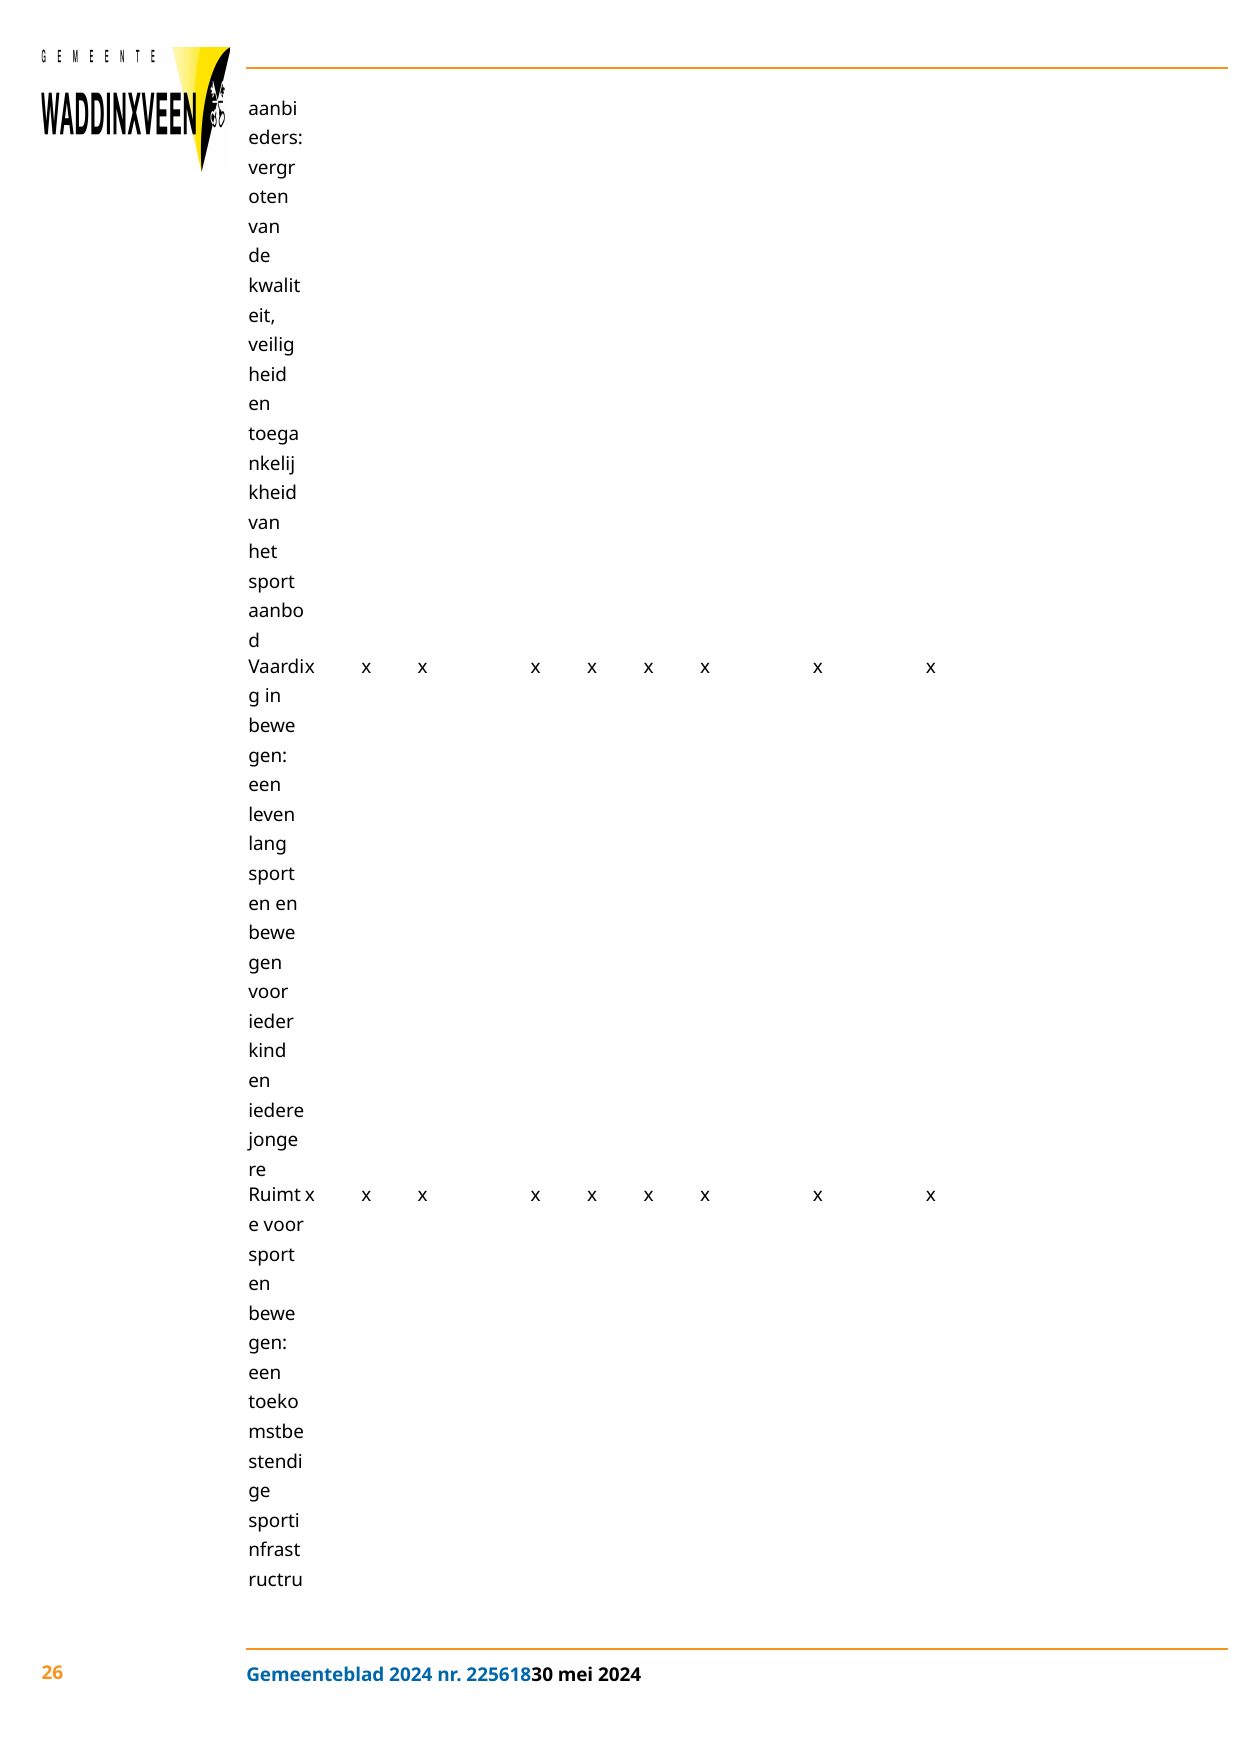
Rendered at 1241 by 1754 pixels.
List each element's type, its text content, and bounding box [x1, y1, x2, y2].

table_cell [1039, 653, 1095, 1182]
table_cell [982, 95, 1038, 653]
table_cell [643, 95, 700, 653]
table_cell [756, 1182, 813, 1592]
table_cell [1039, 1182, 1095, 1592]
table_cell x [418, 1182, 474, 1592]
table_cell Vaardig in bewegen: een leven lang sporten en bewegen voor ieder kind en iedere jongere [248, 653, 304, 1182]
picture [41, 47, 231, 172]
table_cell x [587, 1182, 643, 1592]
table_cell [926, 95, 982, 653]
table_cell x [530, 653, 587, 1182]
table_cell [700, 95, 756, 653]
table_cell [1039, 95, 1095, 653]
table_cell [1095, 653, 1152, 1182]
table_cell x [361, 653, 417, 1182]
table_cell x [418, 653, 474, 1182]
table_cell x [813, 653, 869, 1182]
table_cell x [305, 1182, 361, 1592]
table_cell x [926, 1182, 982, 1592]
table_cell [982, 653, 1038, 1182]
table_cell [418, 95, 474, 653]
table_cell x [643, 1182, 700, 1592]
table_cell [756, 95, 813, 653]
table_cell x [361, 1182, 417, 1592]
table_cell [474, 653, 530, 1182]
table_cell x [305, 653, 361, 1182]
table_cell x [926, 653, 982, 1182]
table_cell [1095, 1182, 1152, 1592]
table_cell [1095, 95, 1152, 653]
table_cell x [530, 1182, 587, 1592]
table_cell [869, 653, 926, 1182]
table_cell x [587, 653, 643, 1182]
table_cell [813, 95, 869, 653]
table_cell [474, 1182, 530, 1592]
table_cell Ruimte voor sport en bewegen: een toekomstbestendige sportinfrastructru [248, 1182, 304, 1592]
table_cell x [813, 1182, 869, 1592]
table_cell x [700, 1182, 756, 1592]
table_cell [587, 95, 643, 653]
table_cell [869, 95, 926, 653]
table_cell [756, 653, 813, 1182]
table_cell [361, 95, 417, 653]
table_cell [982, 1182, 1038, 1592]
table_cell aanbieders: vergroten van de kwaliteit, veiligheid en toegankelijkheid van het sportaanbod [248, 95, 304, 653]
table_cell [305, 95, 361, 653]
table_cell [530, 95, 587, 653]
table_cell [869, 1182, 926, 1592]
table_cell [474, 95, 530, 653]
table_cell x [643, 653, 700, 1182]
table_cell x [700, 653, 756, 1182]
